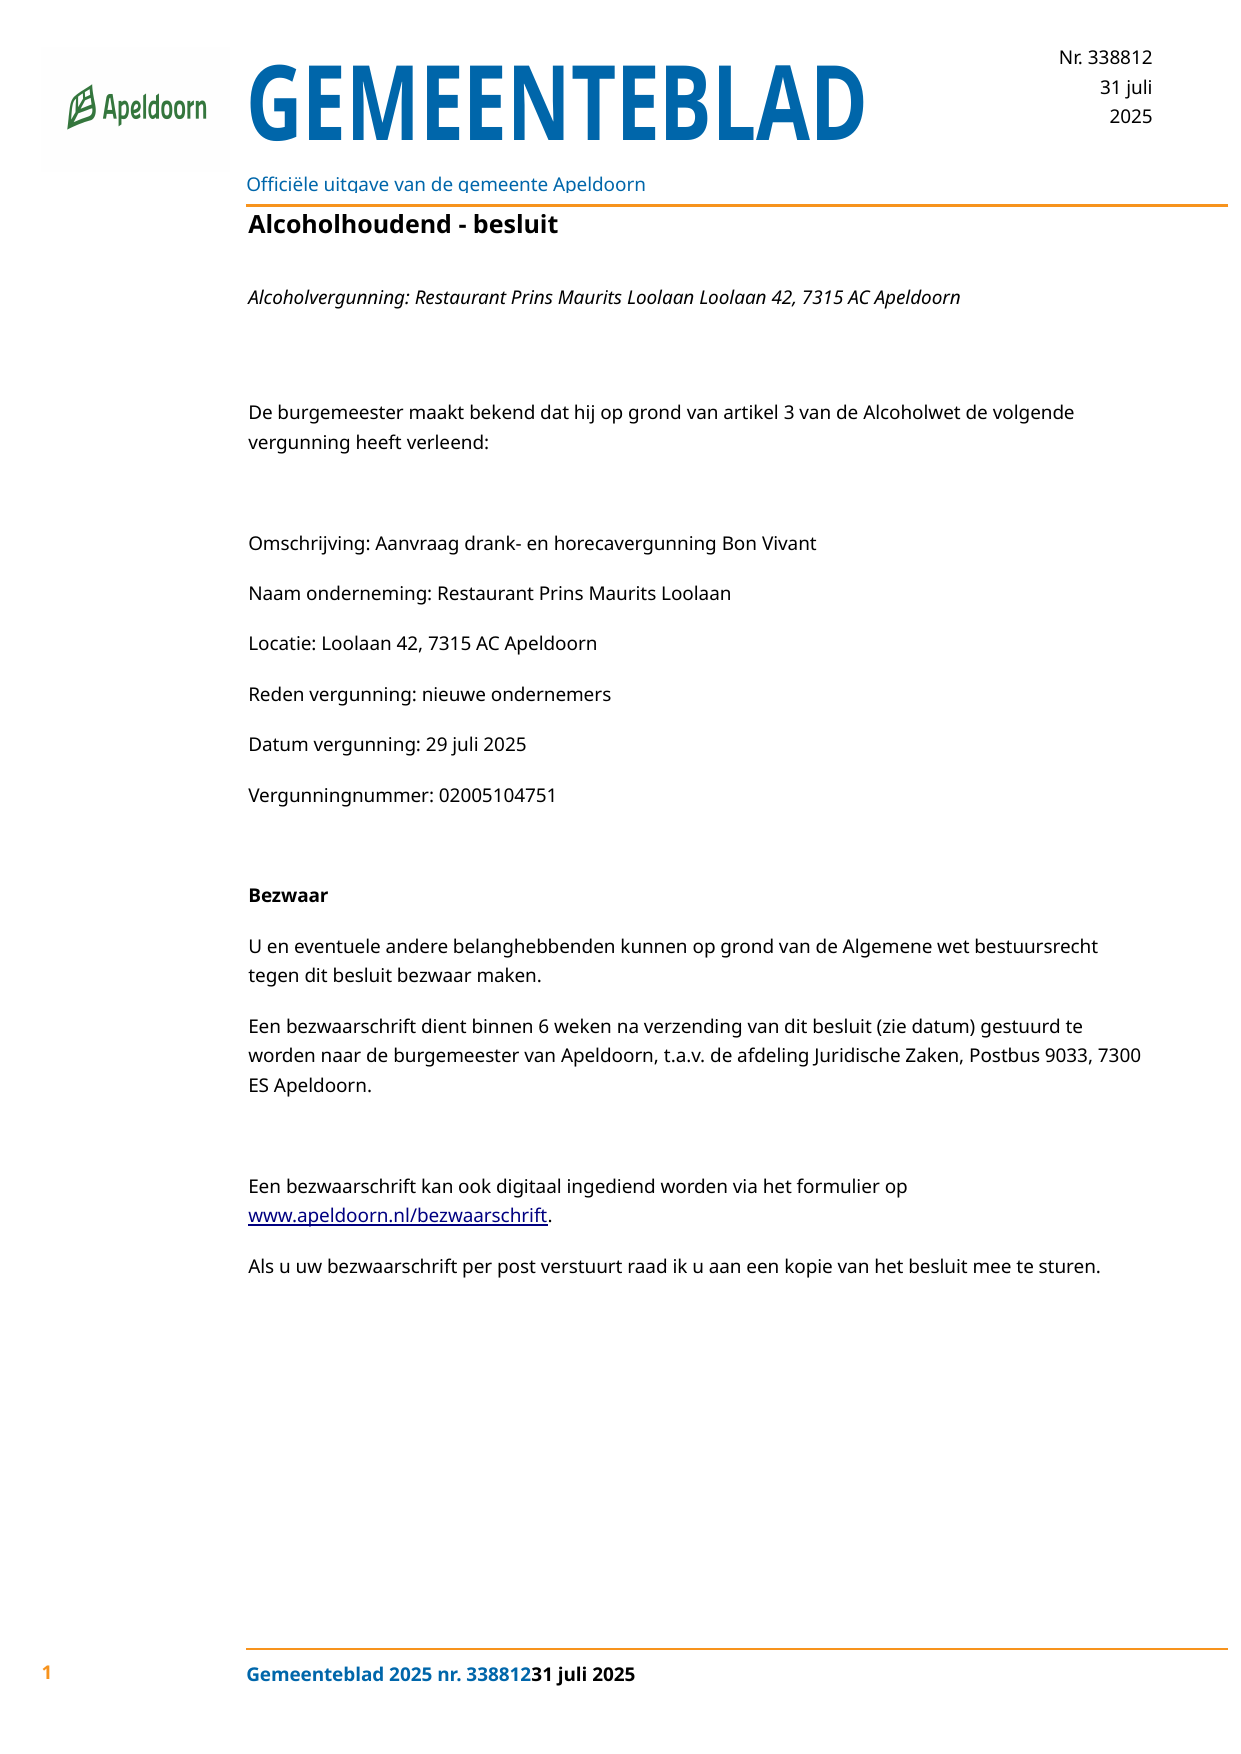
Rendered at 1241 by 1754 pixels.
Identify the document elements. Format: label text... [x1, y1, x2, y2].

text Een bezwaarschrift kan ook digitaal ingediend worden via het formulier op www.apeldoorn.nl/bezwaarschrift. [248, 1173, 1152, 1228]
text Alcoholvergunning: Restaurant Prins Maurits Loolaan Loolaan 42, 7315 AC Apeldoorn [248, 284, 1152, 309]
text U en eventuele andere belanghebbenden kunnen op grond van de Algemene wet bestuursrecht tegen dit besluit bezwaar maken. [248, 933, 1152, 988]
text De burgemeester maakt bekend dat hij op grond van artikel 3 van de Alcoholwet de volgende vergunning heeft verleend: [248, 399, 1152, 454]
picture [41, 47, 231, 172]
text Reden vergunning: nieuwe ondernemers [248, 681, 1152, 707]
text Vergunningnummer: 02005104751 [248, 782, 1152, 807]
text Omschrijving: Aanvraag drank- en horecavergunning Bon Vivant [248, 530, 1152, 555]
text Alcoholhoudend - besluit [248, 207, 1152, 241]
text Bezwaar [248, 883, 1152, 908]
text Als u uw bezwaarschrift per post verstuurt raad ik u aan een kopie van het besluit mee te sturen. [248, 1253, 1152, 1279]
text Locatie: Loolaan 42, 7315 AC Apeldoorn [248, 631, 1152, 656]
text Datum vergunning: 29 juli 2025 [248, 731, 1152, 757]
text Naam onderneming: Restaurant Prins Maurits Loolaan [248, 580, 1152, 606]
text Een bezwaarschrift dient binnen 6 weken na verzending van dit besluit (zie datum) gestuurd te worden naar de burgemeester van Apeldoorn, t.a.v. de afdeling Juridische Zaken, Postbus 9033, 7300 ES Apeldoorn. [248, 1013, 1152, 1098]
